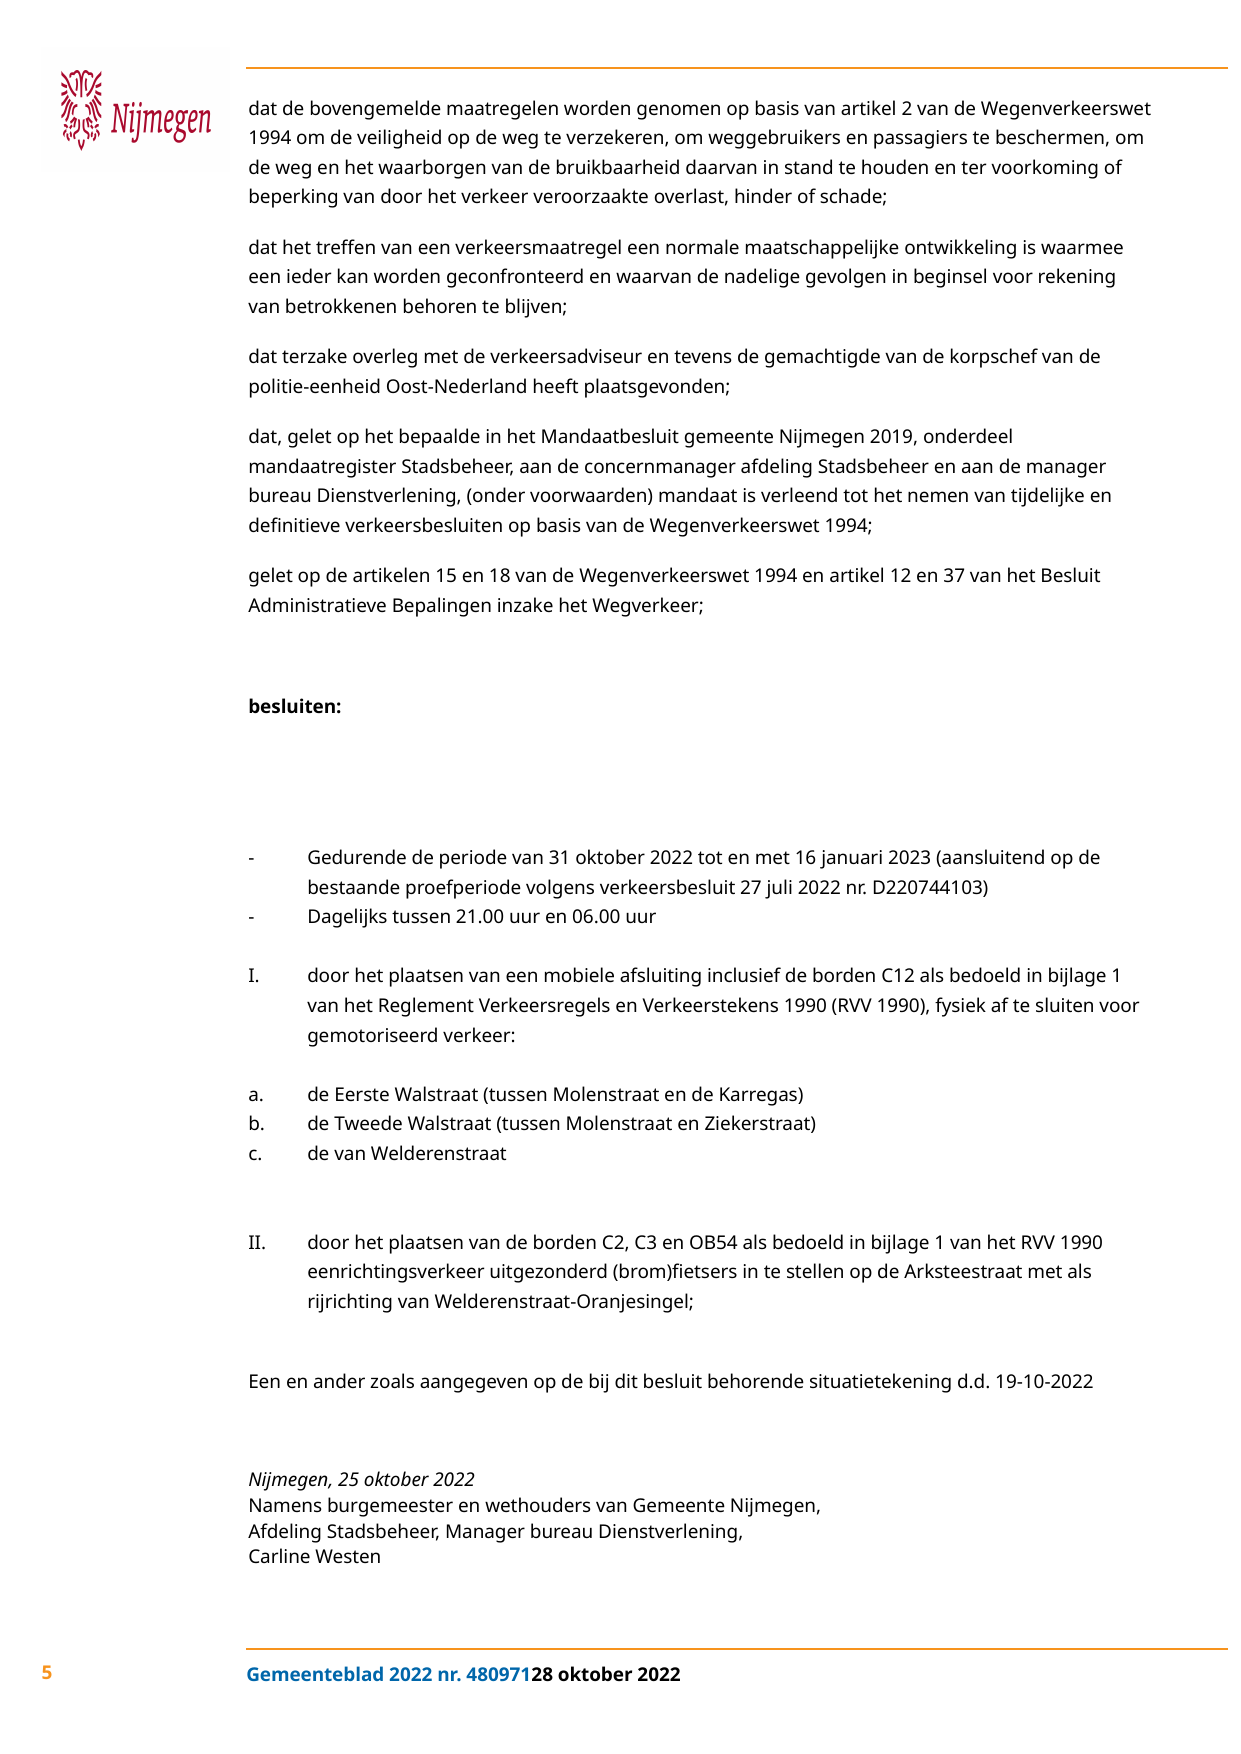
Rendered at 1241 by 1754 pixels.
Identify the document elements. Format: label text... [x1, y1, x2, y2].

text gelet op de artikelen 15 en 18 van de Wegenverkeerswet 1994 en artikel 12 en 37 van het Besluit Administratieve Bepalingen inzake het Wegverkeer; [248, 563, 1152, 618]
text dat de bovengemelde maatregelen worden genomen op basis van artikel 2 van de Wegenverkeerswet 1994 om de veiligheid op de weg te verzekeren, om weggebruikers en passagiers te beschermen, om de weg en het waarborgen van de bruikbaarheid daarvan in stand te houden en ter voorkoming of beperking van door het verkeer veroorzaakte overlast, hinder of schade; [248, 95, 1152, 209]
list de Tweede Walstraat (tussen Molenstraat en Ziekerstraat) [248, 1111, 1152, 1136]
text Carline Westen [248, 1543, 1152, 1569]
text dat het treffen van een verkeersmaatregel een normale maatschappelijke ontwikkeling is waarmee een ieder kan worden geconfronteerd en waarvan de nadelige gevolgen in beginsel voor rekening van betrokkenen behoren te blijven; [248, 234, 1152, 319]
text Afdeling Stadsbeheer, Manager bureau Dienstverlening, [248, 1518, 1152, 1543]
list door het plaatsen van de borden C2, C3 en OB54 als bedoeld in bijlage 1 van het RVV 1990 eenrichtingsverkeer uitgezonderd (brom)fietsers in te stellen op de Arksteestraat met als rijrichting van Welderenstraat-Oranjesingel; [248, 1229, 1152, 1314]
list de Eerste Walstraat (tussen Molenstraat en de Karregas) [248, 1081, 1152, 1107]
list Gedurende de periode van 31 oktober 2022 tot en met 16 januari 2023 (aansluitend op de bestaande proefperiode volgens verkeersbesluit 27 juli 2022 nr. D220744103) [248, 844, 1152, 900]
text besluiten: [248, 693, 1152, 719]
text dat terzake overleg met de verkeersadviseur en tevens de gemachtigde van de korpschef van de politie-eenheid Oost-Nederland heeft plaatsgevonden; [248, 343, 1152, 399]
list Dagelijks tussen 21.00 uur en 06.00 uur [248, 903, 1152, 929]
list de van Welderenstraat [248, 1140, 1152, 1166]
text Namens burgemeester en wethouders van Gemeente Nijmegen, [248, 1492, 1152, 1518]
text Nijmegen, 25 oktober 2022 [248, 1466, 1152, 1492]
picture [41, 47, 231, 172]
text Een en ander zoals aangegeven op de bij dit besluit behorende situatietekening d.d. 19-10-2022 [248, 1368, 1152, 1394]
list door het plaatsen van een mobiele afsluiting inclusief de borden C12 als bedoeld in bijlage 1 van het Reglement Verkeersregels en Verkeerstekens 1990 (RVV 1990), fysiek af te sluiten voor gemotoriseerd verkeer: [248, 963, 1152, 1048]
text dat, gelet op het bepaalde in het Mandaatbesluit gemeente Nijmegen 2019, onderdeel mandaatregister Stadsbeheer, aan de concernmanager afdeling Stadsbeheer en aan de manager bureau Dienstverlening, (onder voorwaarden) mandaat is verleend tot het nemen van tijdelijke en definitieve verkeersbesluiten op basis van de Wegenverkeerswet 1994; [248, 423, 1152, 538]
